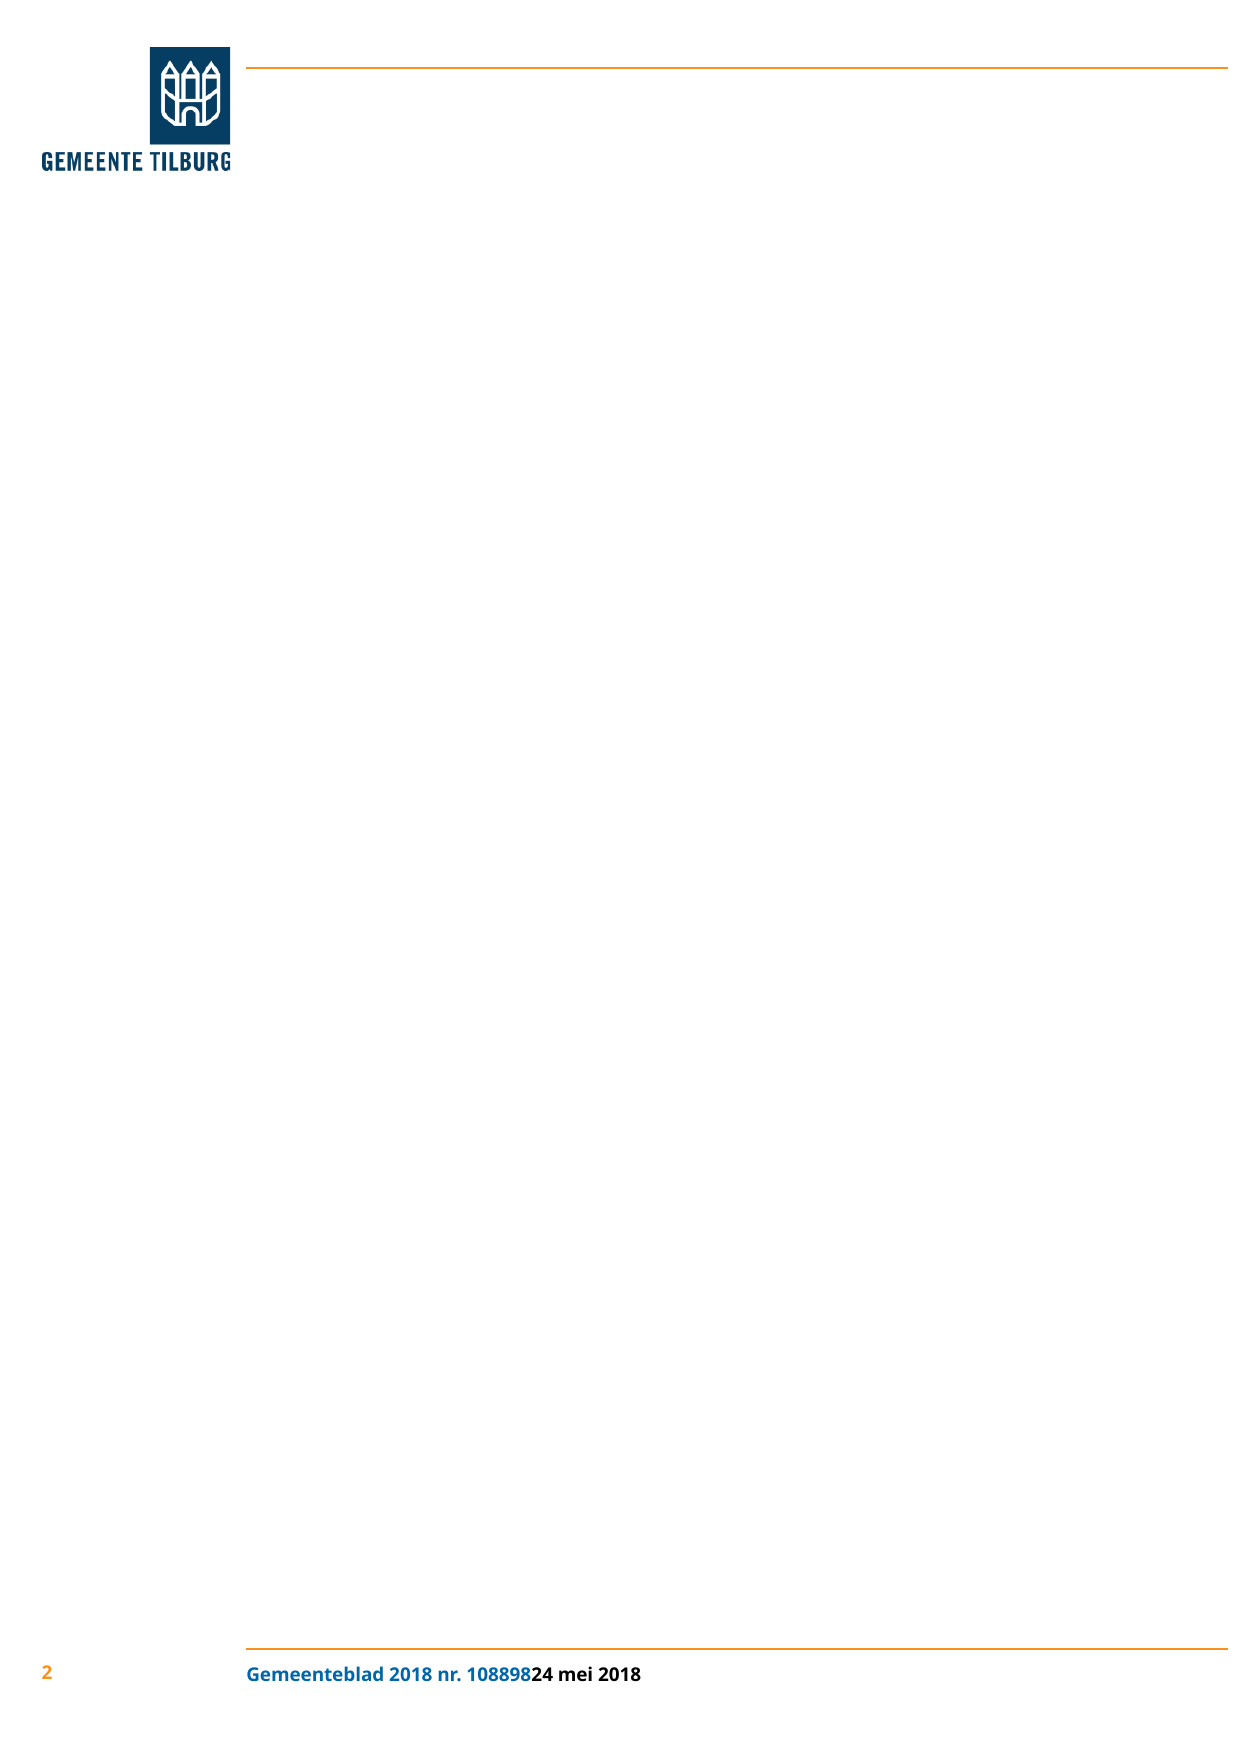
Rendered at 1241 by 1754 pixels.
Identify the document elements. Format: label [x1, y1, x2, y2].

picture [41, 47, 231, 172]
